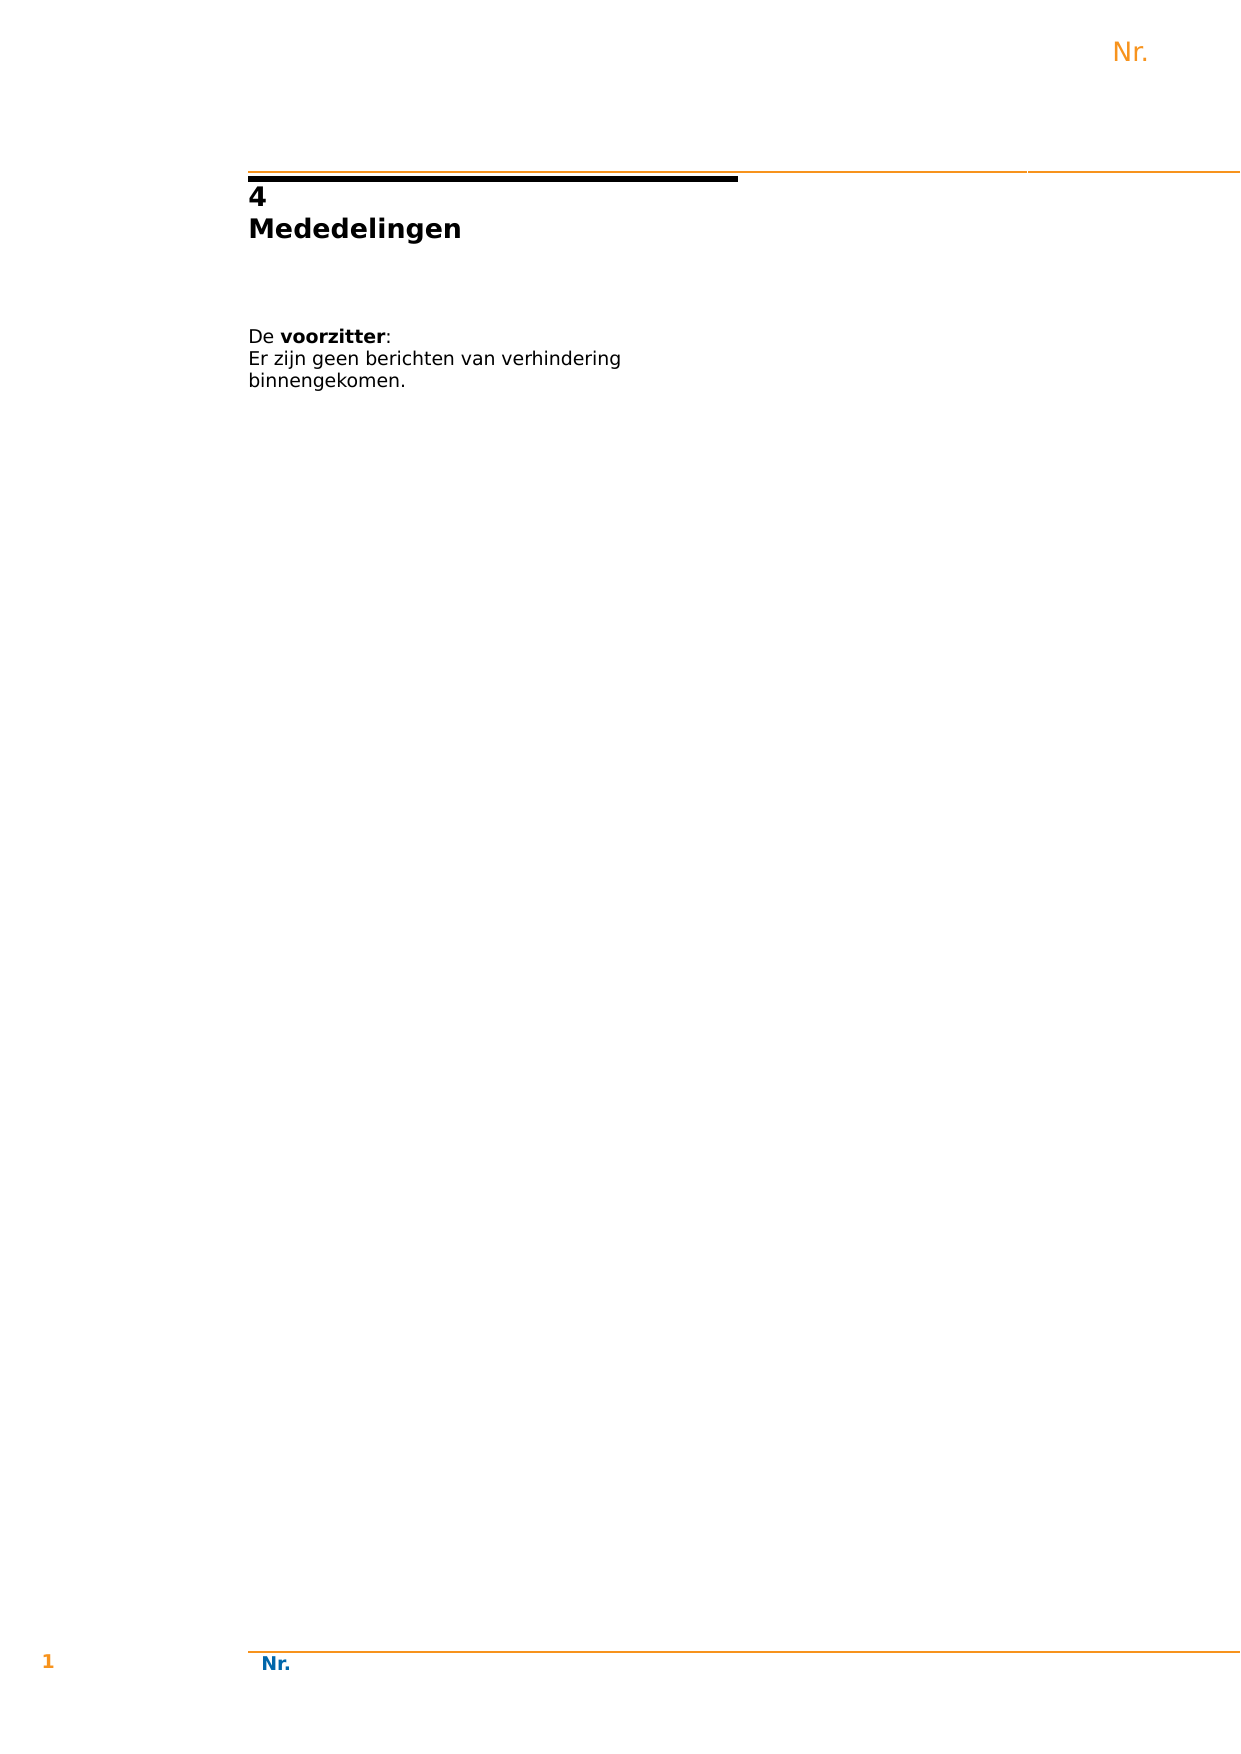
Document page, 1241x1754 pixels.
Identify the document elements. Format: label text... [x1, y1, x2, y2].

text De voorzitter: [248, 326, 691, 348]
text Er zijn geen berichten van verhindering binnengekomen. [248, 348, 691, 392]
title 4 Mededelingen [248, 182, 691, 244]
